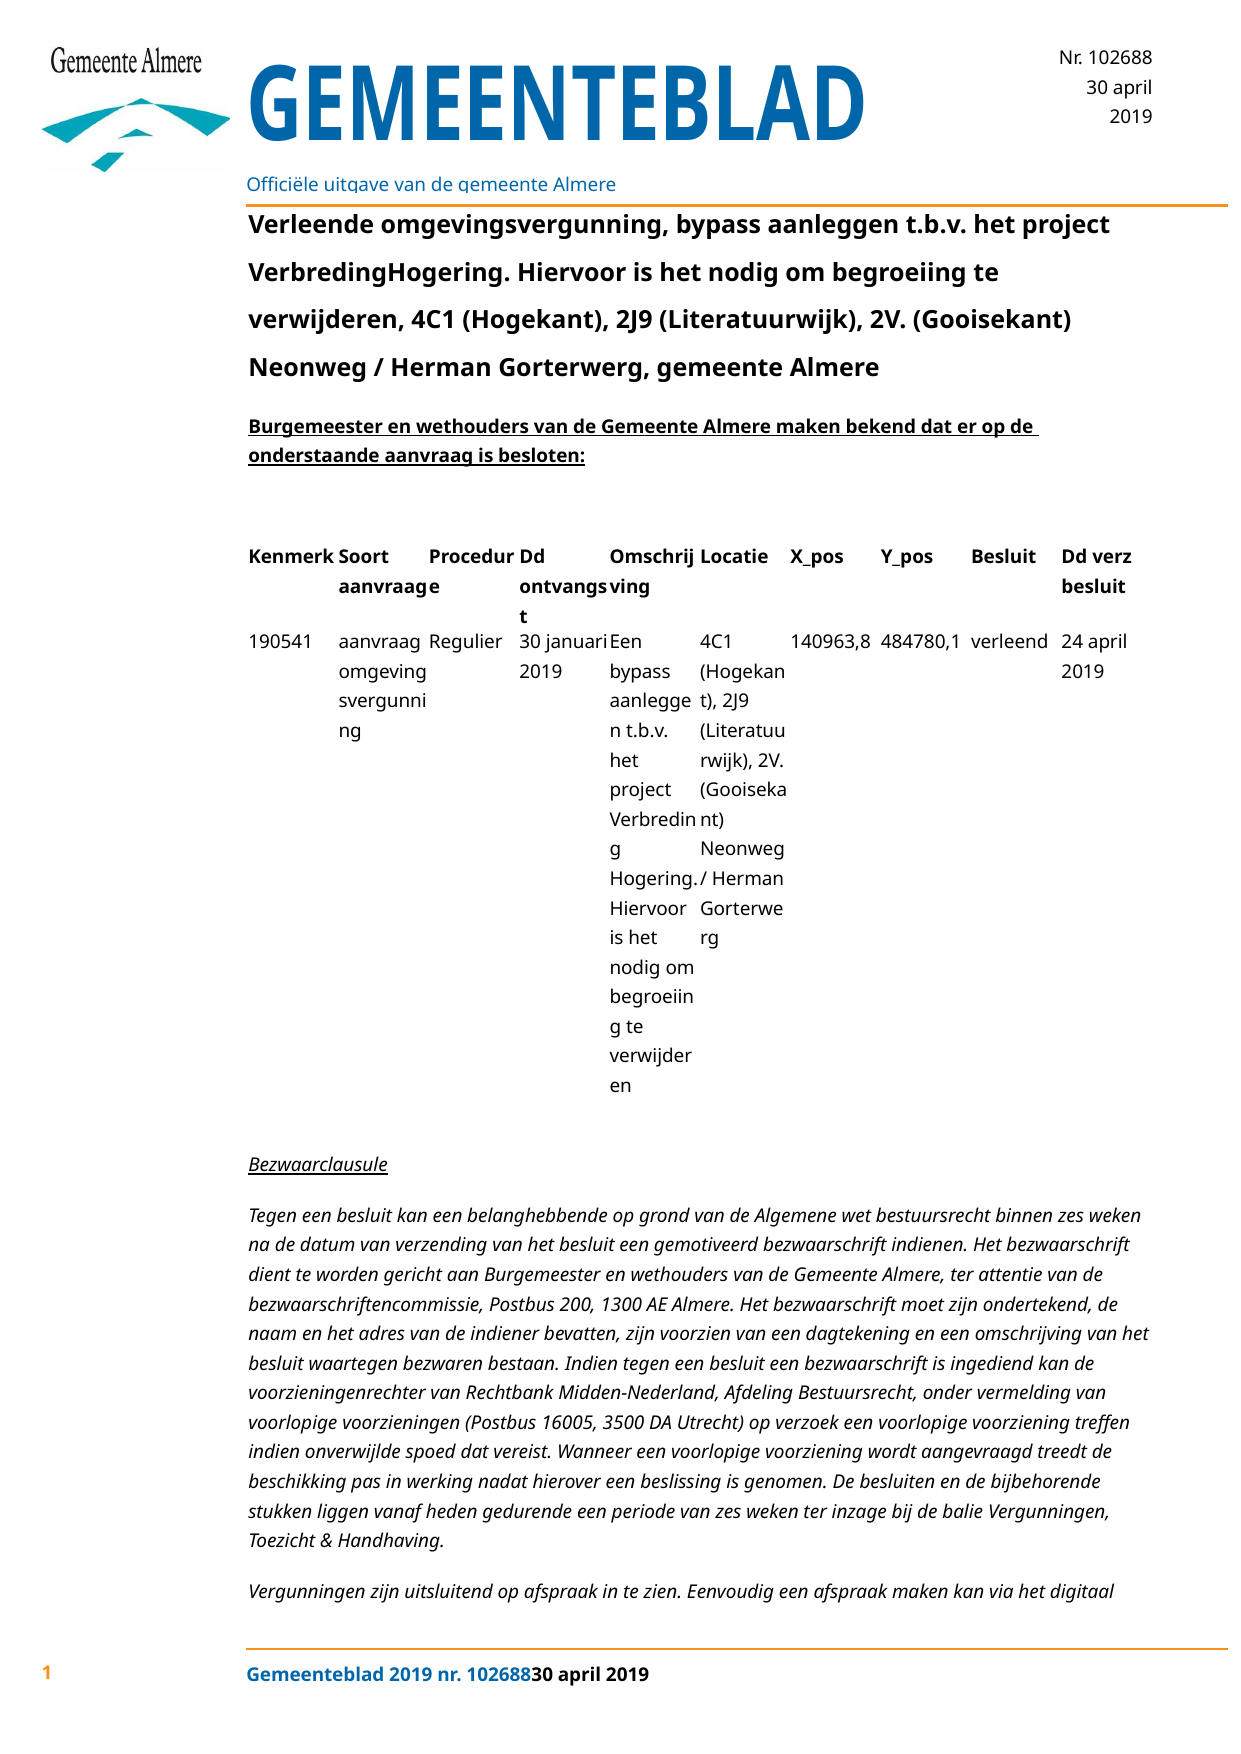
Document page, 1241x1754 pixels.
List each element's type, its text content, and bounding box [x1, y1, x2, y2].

text Burgemeester en wethouders van de Gemeente Almere maken bekend dat er op de onderstaande aanvraag is besloten: [248, 413, 1152, 468]
text Vergunningen zijn uitsluitend op afspraak in te zien. Eenvoudig een afspraak maken kan via het digitaal [248, 1578, 1152, 1604]
table_header Dd verz besluit [1061, 544, 1152, 628]
picture [41, 47, 231, 172]
table_header Omschrijving [609, 544, 700, 628]
text Tegen een besluit kan een belanghebbende op grond van de Algemene wet bestuursrecht binnen zes weken na de datum van verzending van het besluit een gemotiveerd bezwaarschrift indienen. Het bezwaarschrift dient te worden gericht aan Burgemeester en wethouders van de Gemeente Almere, ter attentie van de bezwaarschriftencommissie, Postbus 200, 1300 AE Almere. Het bezwaarschrift moet zijn ondertekend, de naam en het adres van de indiener bevatten, zijn voorzien van een dagtekening en een omschrijving van het besluit waartegen bezwaren bestaan. Indien tegen een besluit een bezwaarschrift is ingediend kan de voorzieningenrechter van Rechtbank Midden-Nederland, Afdeling Bestuursrecht, onder vermelding van voorlopige voorzieningen (Postbus 16005, 3500 DA Utrecht) op verzoek een voorlopige voorziening treffen indien onverwijlde spoed dat vereist. Wanneer een voorlopige voorziening wordt aangevraagd treedt de beschikking pas in werking nadat hierover een beslissing is genomen. De besluiten en de bijbehorende stukken liggen vanaf heden gedurende een periode van zes weken ter inzage bij de balie Vergunningen, Toezicht & Handhaving. [248, 1202, 1152, 1553]
table_cell aanvraag omgevingsvergunning [338, 629, 429, 1098]
table_header Y_pos [881, 544, 971, 628]
table_cell Een bypass aanleggen t.b.v. het project Verbreding Hogering. Hiervoor is het nodig om begroeiing te verwijderen [609, 629, 700, 1098]
table_header Besluit [971, 544, 1061, 628]
table_header Dd ontvangst [519, 544, 609, 628]
text Bezwaarclausule [248, 1152, 1152, 1177]
table_cell 4C1 (Hogekant), 2J9 (Literatuurwijk), 2V. (Gooisekant) Neonweg / Herman Gorterwerg [700, 629, 790, 1098]
table_header Soort aanvraag [338, 544, 429, 628]
table_header Locatie [700, 544, 790, 628]
table_header X_pos [790, 544, 881, 628]
table_header Procedure [429, 544, 519, 628]
table_cell 30 januari 2019 [519, 629, 609, 1098]
table_cell verleend [971, 629, 1061, 1098]
table_cell 24 april 2019 [1061, 629, 1152, 1098]
text Verleende omgevingsvergunning, bypass aanleggen t.b.v. het project VerbredingHogering. Hiervoor is het nodig om begroeiing te verwijderen, 4C1 (Hogekant), 2J9 (Literatuurwijk), 2V. (Gooisekant) Neonweg / Herman Gorterwerg, gemeente Almere [248, 207, 1152, 384]
table_cell 190541 [248, 629, 338, 1098]
table_cell 140963,8 [790, 629, 881, 1098]
table_cell 484780,1 [881, 629, 971, 1098]
table_header Kenmerk [248, 544, 338, 628]
table_cell Regulier [429, 629, 519, 1098]
